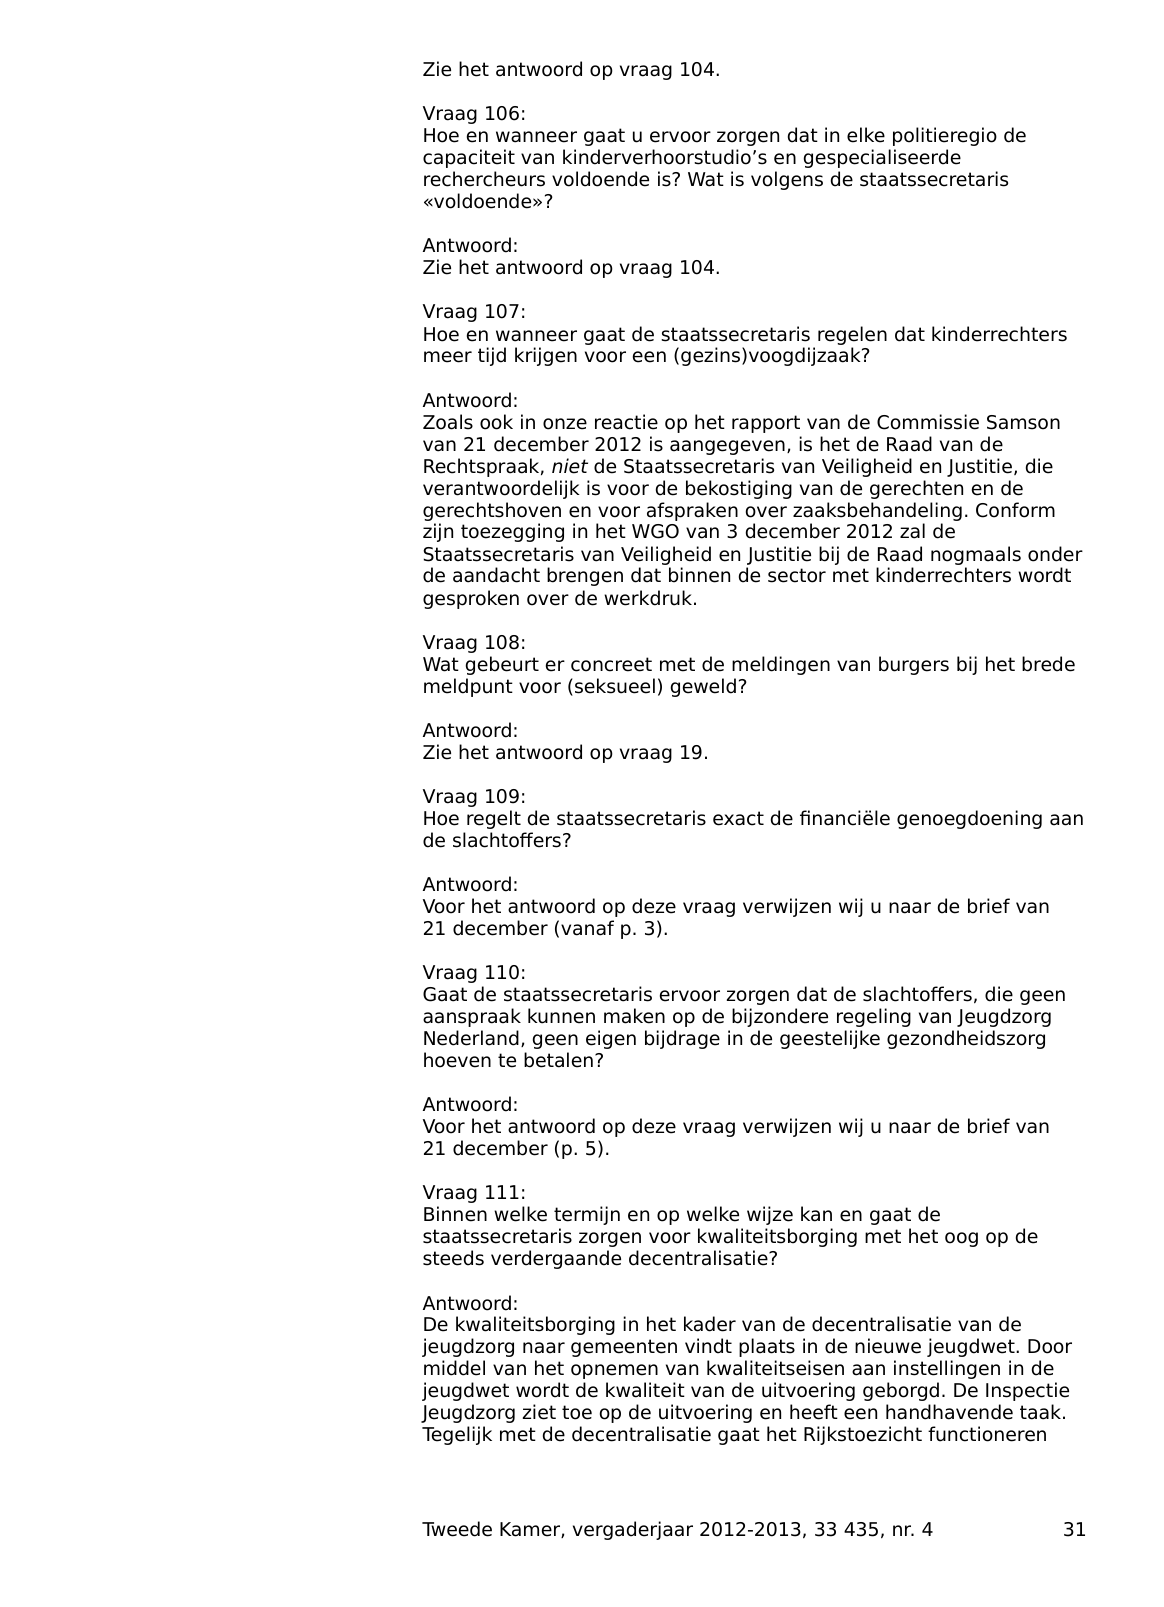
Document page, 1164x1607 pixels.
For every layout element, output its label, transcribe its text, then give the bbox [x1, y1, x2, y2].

text Vraag 110: [422, 962, 1087, 984]
text Antwoord: [422, 874, 1087, 896]
text Antwoord: [422, 389, 1087, 412]
text Vraag 107: [422, 301, 1087, 323]
text Zie het antwoord op vraag 104. [422, 257, 1087, 279]
text Gaat de staatssecretaris ervoor zorgen dat de slachtoffers, die geen aanspraak kunnen maken op de bijzondere regeling van Jeugdzorg Nederland, geen eigen bijdrage in de geestelijke gezondheidszorg hoeven te betalen? [422, 984, 1087, 1072]
text Hoe en wanneer gaat de staatssecretaris regelen dat kinderrechters meer tijd krijgen voor een (gezins)voogdijzaak? [422, 323, 1087, 367]
text Hoe en wanneer gaat u ervoor zorgen dat in elke politieregio de capaciteit van kinderverhoorstudio’s en gespecialiseerde rechercheurs voldoende is? Wat is volgens de staatssecretaris «voldoende»? [422, 125, 1087, 213]
text Binnen welke termijn en op welke wijze kan en gaat de staatssecretaris zorgen voor kwaliteitsborging met het oog op de steeds verdergaande decentralisatie? [422, 1204, 1087, 1270]
text De kwaliteitsborging in het kader van de decentralisatie van de jeugdzorg naar gemeenten vindt plaats in de nieuwe jeugdwet. Door middel van het opnemen van kwaliteitseisen aan instellingen in de jeugdwet wordt de kwaliteit van de uitvoering geborgd. De Inspectie Jeugdzorg ziet toe op de uitvoering en heeft een handhavende taak. Tegelijk met de decentralisatie gaat het Rijkstoezicht functioneren [422, 1314, 1087, 1446]
text Zie het antwoord op vraag 19. [422, 742, 1087, 764]
text Vraag 111: [422, 1182, 1087, 1204]
text Hoe regelt de staatssecretaris exact de financiële genoegdoening aan de slachtoffers? [422, 808, 1087, 852]
text Voor het antwoord op deze vraag verwijzen wij u naar de brief van 21 december (p. 5). [422, 1116, 1087, 1160]
text Antwoord: [422, 235, 1087, 257]
text Wat gebeurt er concreet met de meldingen van burgers bij het brede meldpunt voor (seksueel) geweld? [422, 653, 1087, 697]
text Antwoord: [422, 1292, 1087, 1314]
text Antwoord: [422, 720, 1087, 742]
text Vraag 108: [422, 632, 1087, 653]
text Voor het antwoord op deze vraag verwijzen wij u naar de brief van 21 december (vanaf p. 3). [422, 896, 1087, 940]
text Vraag 106: [422, 103, 1087, 125]
text Zie het antwoord op vraag 104. [422, 59, 1087, 81]
text Vraag 109: [422, 786, 1087, 808]
text Antwoord: [422, 1094, 1087, 1116]
text Zoals ook in onze reactie op het rapport van de Commissie Samson van 21 december 2012 is aangegeven, is het de Raad van de Rechtspraak, niet de Staatssecretaris van Veiligheid en Justitie, die verantwoordelijk is voor de bekostiging van de gerechten en de gerechtshoven en voor afspraken over zaaksbehandeling. Conform zijn toezegging in het WGO van 3 december 2012 zal de Staatssecretaris van Veiligheid en Justitie bij de Raad nogmaals onder de aandacht brengen dat binnen de sector met kinderrechters wordt gesproken over de werkdruk. [422, 412, 1087, 609]
